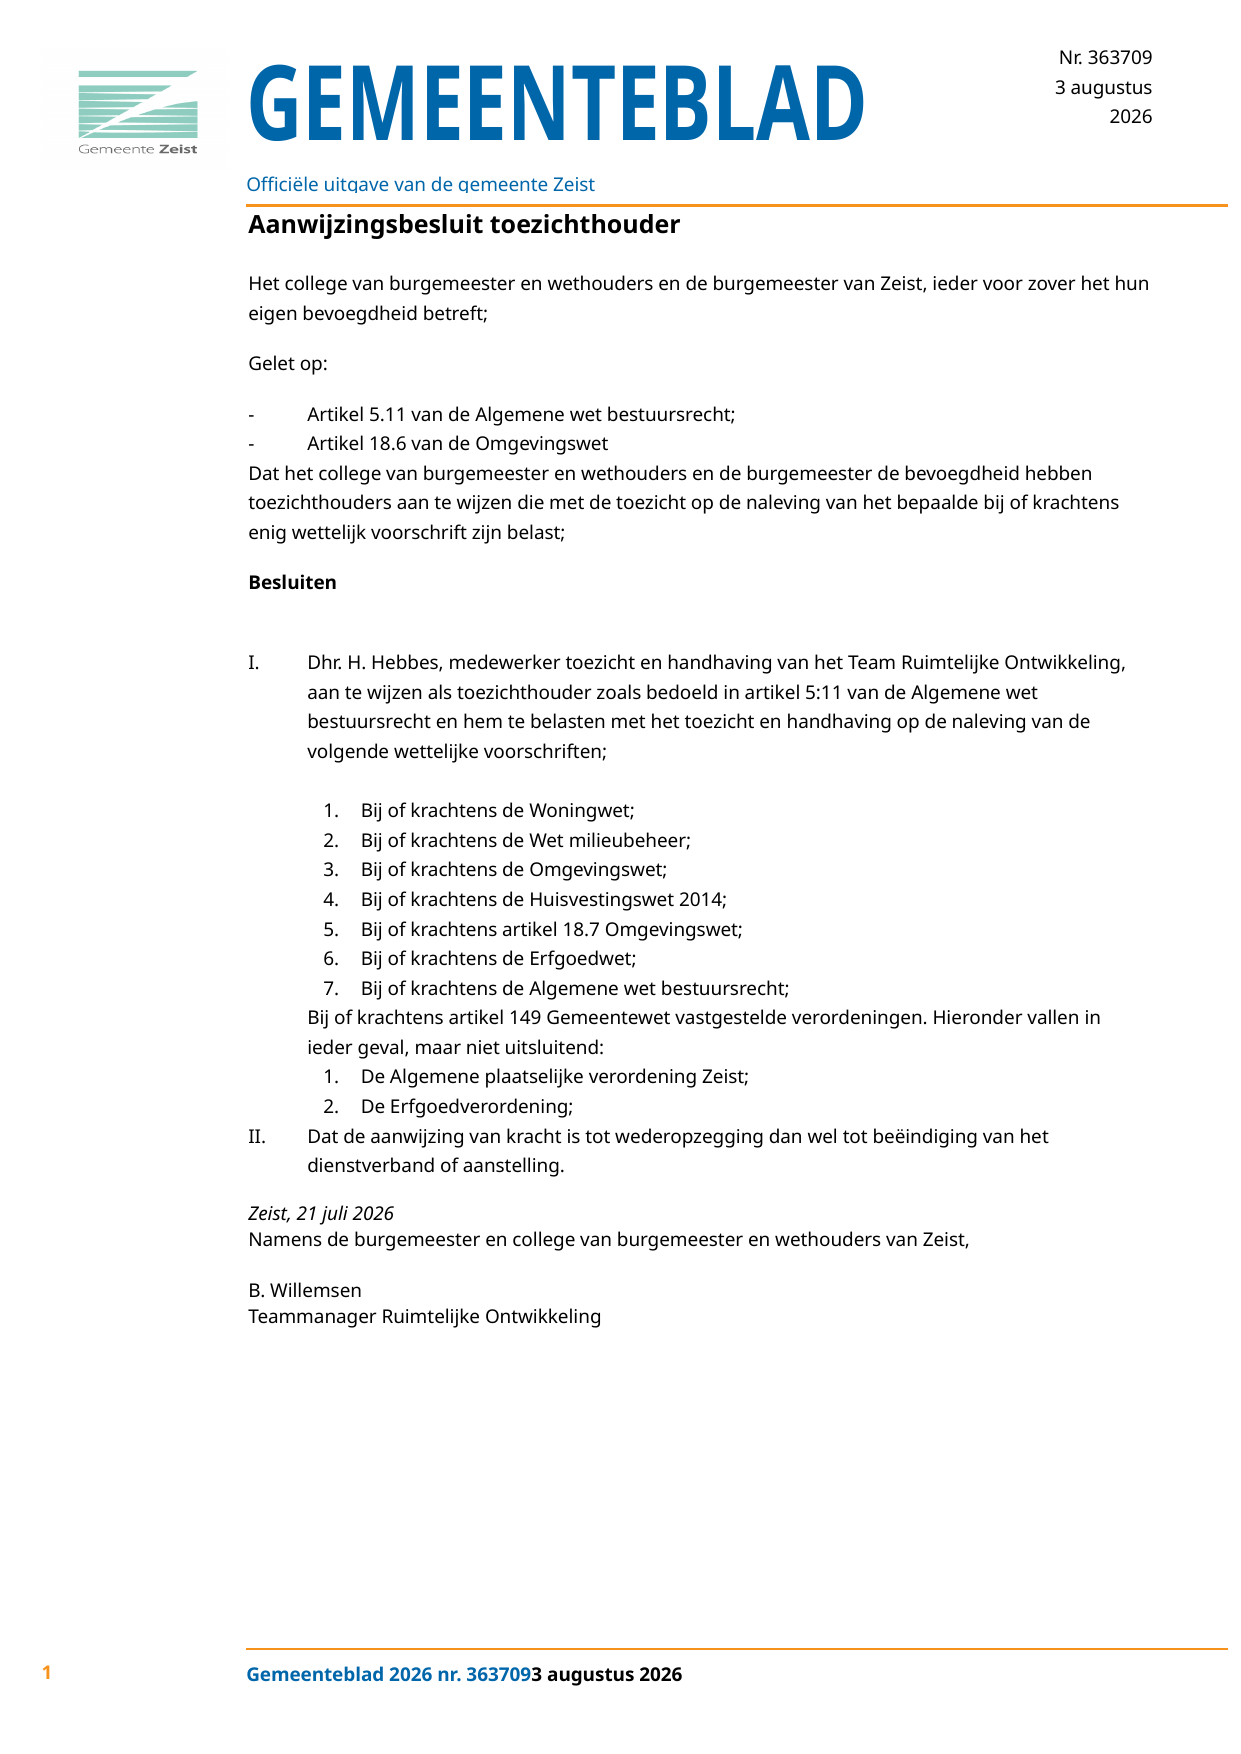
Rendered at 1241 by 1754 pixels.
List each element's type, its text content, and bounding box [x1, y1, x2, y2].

list Bij of krachtens de Huisvestingswet 2014; [323, 886, 1152, 912]
list De Algemene plaatselijke verordening Zeist; [323, 1064, 1152, 1089]
list De Erfgoedverordening; [323, 1093, 1152, 1119]
text Teammanager Ruimtelijke Ontwikkeling [248, 1303, 1152, 1329]
list Dat de aanwijzing van kracht is tot wederopzegging dan wel tot beëindiging van het dienstverband of aanstelling. [248, 1123, 1152, 1178]
picture [41, 47, 231, 172]
list Dhr. H. Hebbes, medewerker toezicht en handhaving van het Team Ruimtelijke Ontwikkeling, aan te wijzen als toezichthouder zoals bedoeld in artikel 5:11 van de Algemene wet bestuursrecht en hem te belasten met het toezicht en handhaving op de naleving van de volgende wettelijke voorschriften; [248, 649, 1152, 764]
text Namens de burgemeester en college van burgemeester en wethouders van Zeist, [248, 1226, 1152, 1252]
text Zeist, 21 juli 2026 [248, 1200, 1152, 1226]
list Bij of krachtens de Wet milieubeheer; [323, 827, 1152, 853]
list Bij of krachtens artikel 18.7 Omgevingswet; [323, 916, 1152, 941]
list Bij of krachtens de Algemene wet bestuursrecht; [323, 975, 1152, 1001]
list Bij of krachtens de Erfgoedwet; [323, 945, 1152, 971]
list Bij of krachtens de Omgevingswet; [323, 857, 1152, 882]
text Besluiten [248, 569, 1152, 595]
list Bij of krachtens de Woningwet; [323, 797, 1152, 823]
list Bij of krachtens artikel 149 Gemeentewet vastgestelde verordeningen. Hieronder vallen in ieder geval, maar niet uitsluitend: [248, 1004, 1152, 1060]
text B. Willemsen [248, 1277, 1152, 1303]
list Artikel 5.11 van de Algemene wet bestuursrecht; [248, 401, 1152, 426]
text Gelet op: [248, 350, 1152, 376]
list Artikel 18.6 van de Omgevingswet [248, 430, 1152, 456]
text Dat het college van burgemeester en wethouders en de burgemeester de bevoegdheid hebben toezichthouders aan te wijzen die met de toezicht op de naleving van het bepaalde bij of krachtens enig wettelijk voorschrift zijn belast; [248, 460, 1152, 545]
text Aanwijzingsbesluit toezichthouder [248, 207, 1152, 241]
text Het college van burgemeester en wethouders en de burgemeester van Zeist, ieder voor zover het hun eigen bevoegdheid betreft; [248, 270, 1152, 326]
